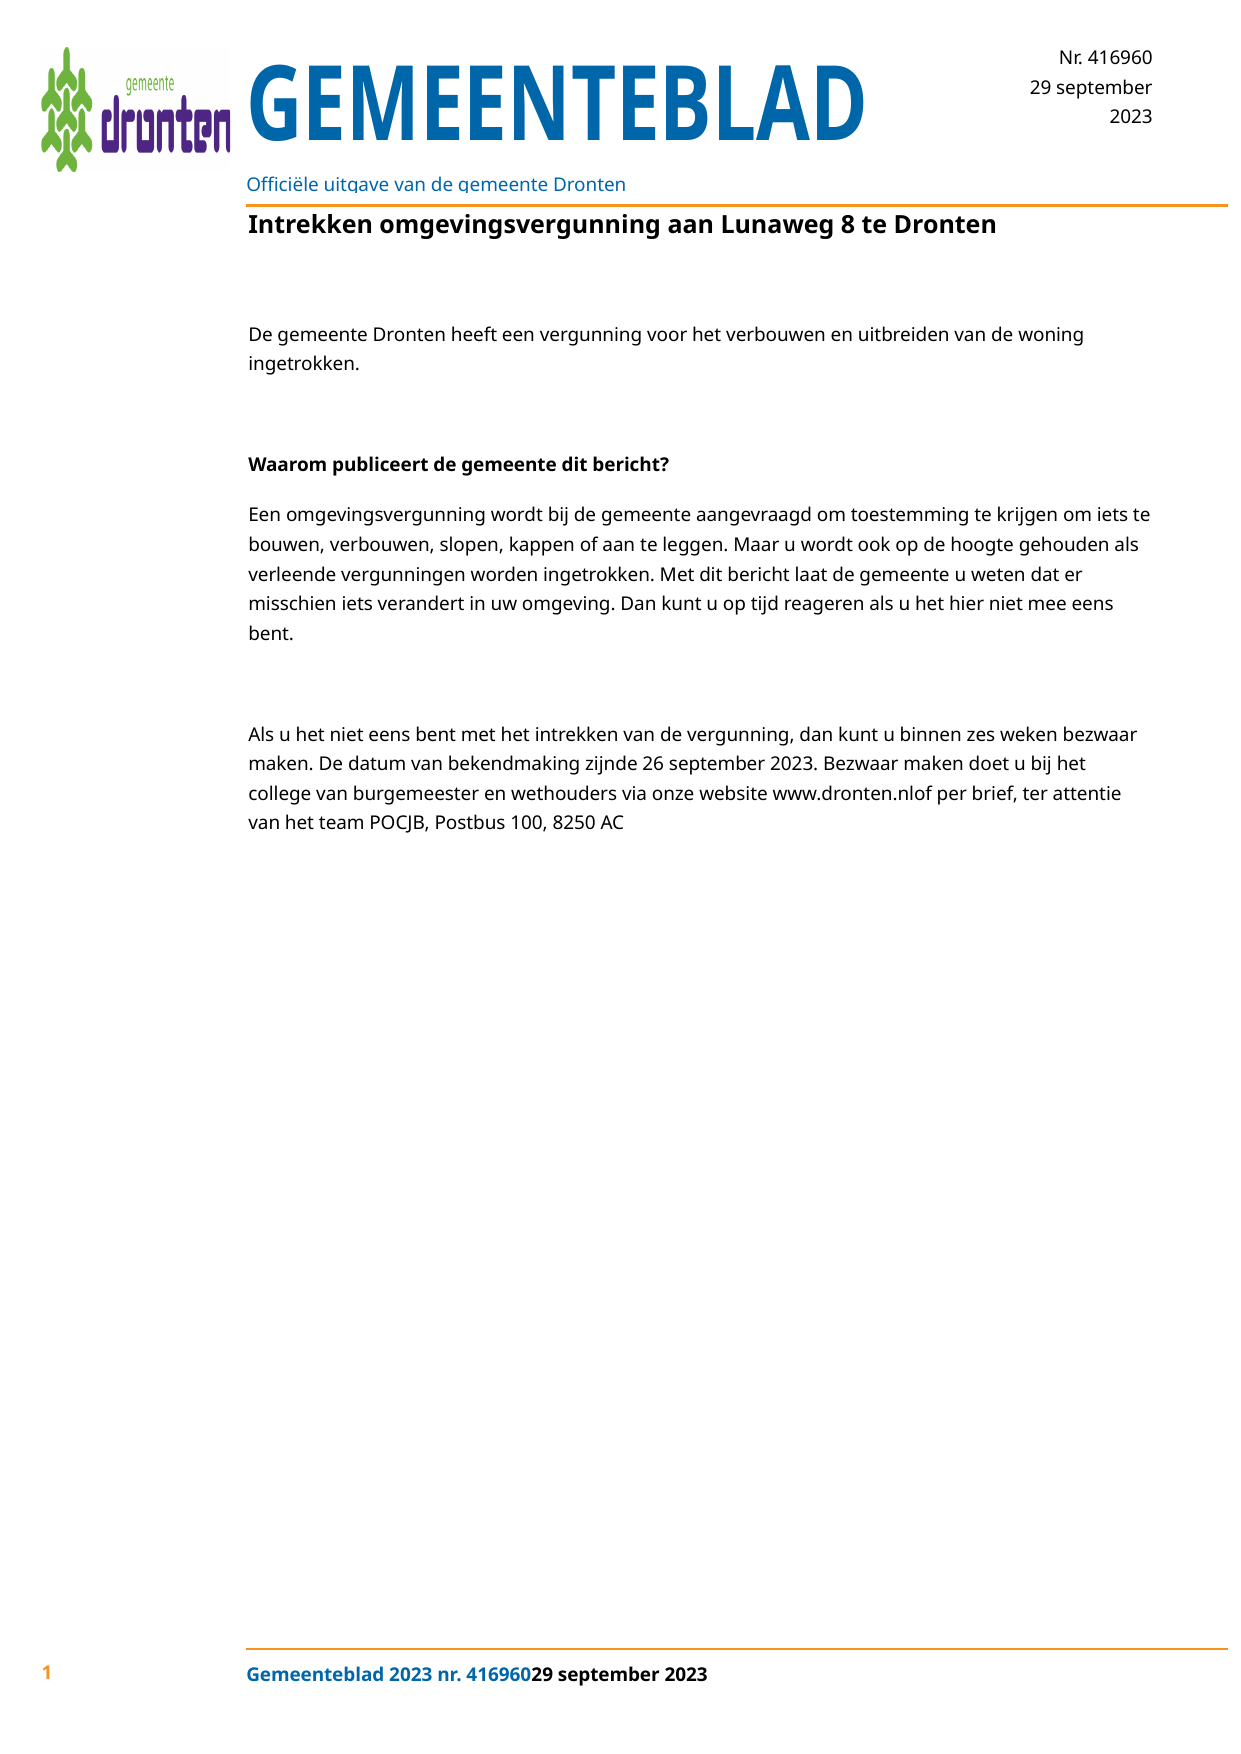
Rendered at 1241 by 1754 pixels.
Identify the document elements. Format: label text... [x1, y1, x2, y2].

picture [41, 47, 231, 172]
text Als u het niet eens bent met het intrekken van de vergunning, dan kunt u binnen zes weken bezwaar maken. De datum van bekendmaking zijnde 26 september 2023. Bezwaar maken doet u bij het college van burgemeester en wethouders via onze website www.dronten.nlof per brief, ter attentie van het team POCJB, Postbus 100, 8250 AC [248, 721, 1152, 835]
text Intrekken omgevingsvergunning aan Lunaweg 8 te Dronten [248, 207, 1152, 241]
text Waarom publiceert de gemeente dit bericht? [248, 451, 1152, 477]
text De gemeente Dronten heeft een vergunning voor het verbouwen en uitbreiden van de woning ingetrokken. [248, 321, 1152, 376]
text Een omgevingsvergunning wordt bij de gemeente aangevraagd om toestemming te krijgen om iets te bouwen, verbouwen, slopen, kappen of aan te leggen. Maar u wordt ook op de hoogte gehouden als verleende vergunningen worden ingetrokken. Met dit bericht laat de gemeente u weten dat er misschien iets verandert in uw omgeving. Dan kunt u op tijd reageren als u het hier niet mee eens bent. [248, 502, 1152, 646]
